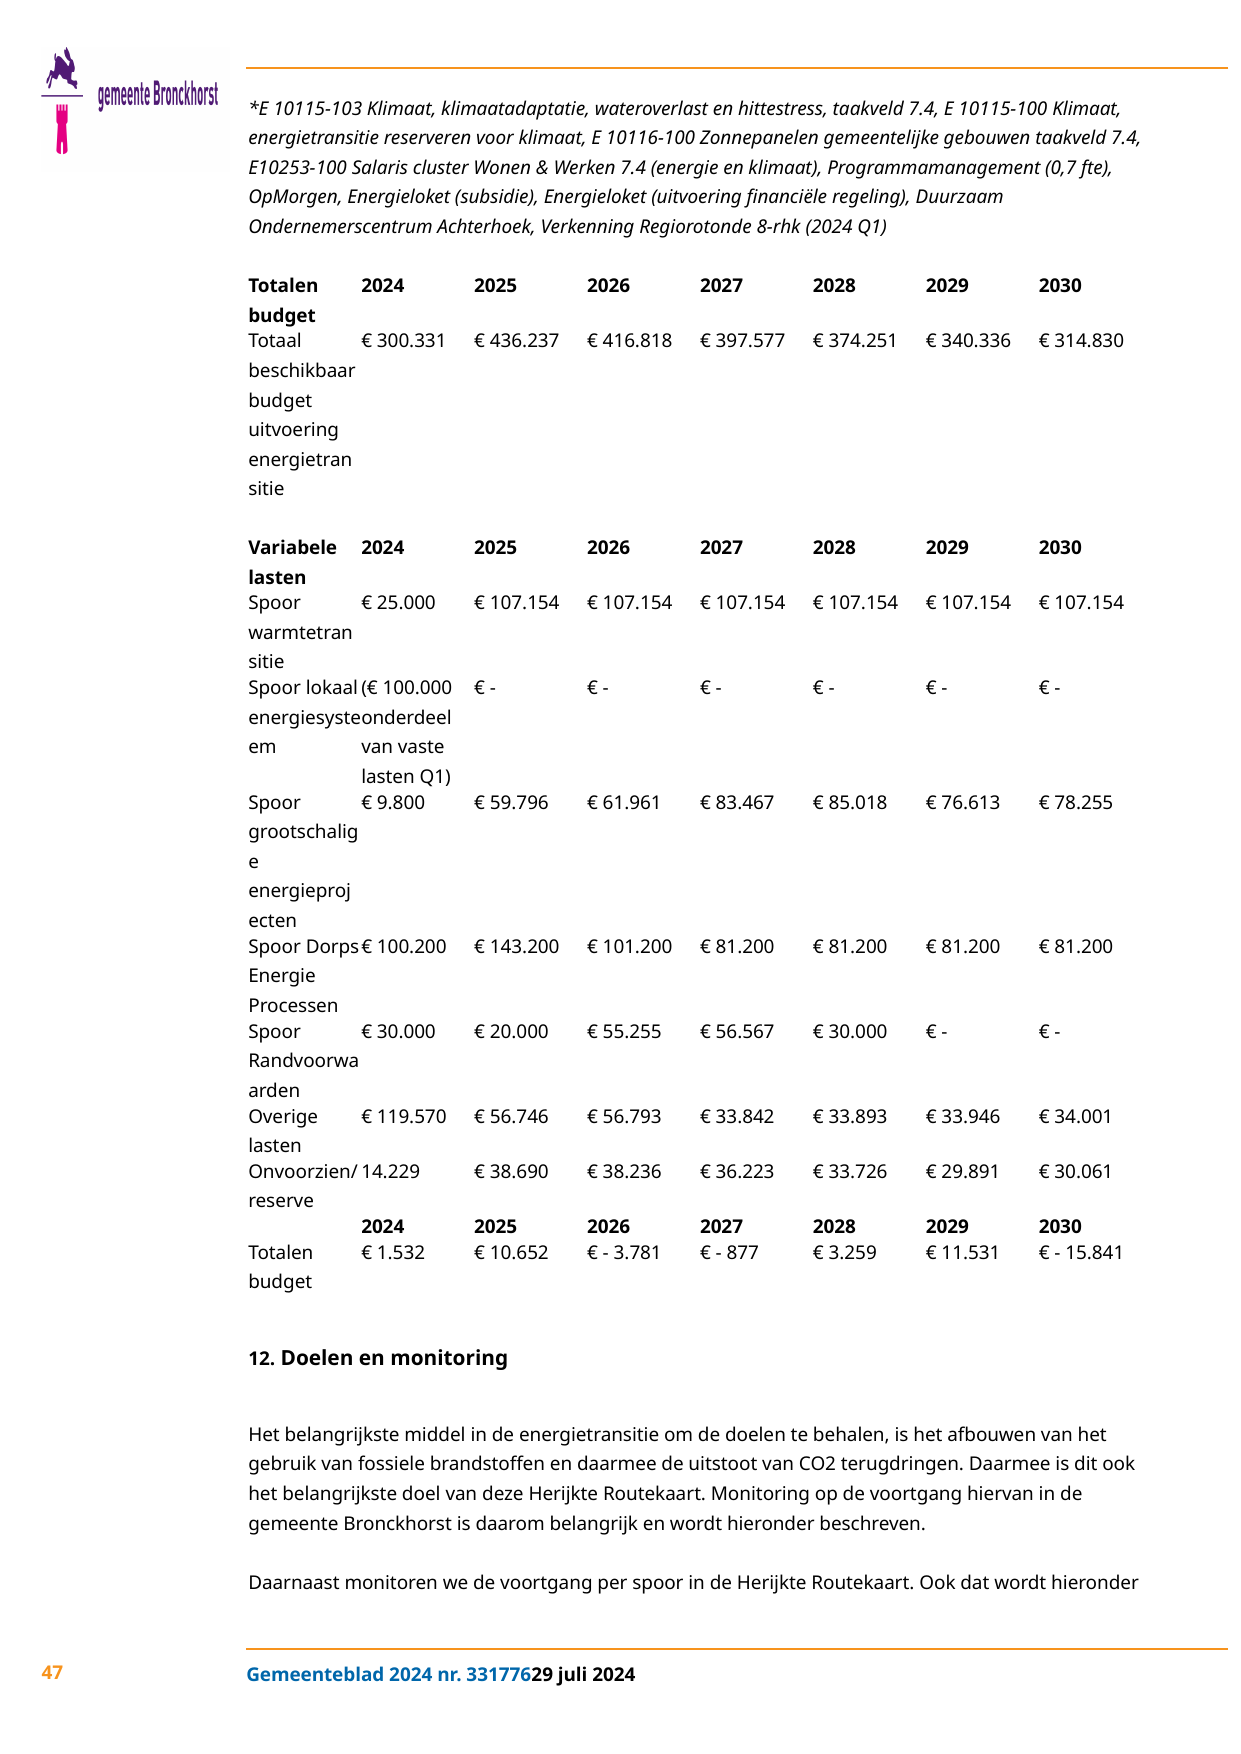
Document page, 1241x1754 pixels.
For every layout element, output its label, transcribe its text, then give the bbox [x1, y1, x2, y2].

table_cell 2029 [926, 1214, 1038, 1239]
table_cell € 33.893 [813, 1103, 926, 1158]
table_cell Spoor Randvoorwaarden [248, 1018, 361, 1103]
table_cell € - [813, 675, 926, 789]
table_cell € 59.796 [474, 789, 587, 933]
table_cell € 374.251 [813, 328, 926, 501]
table_cell Totaal beschikbaar budget uitvoering energietransitie [248, 328, 361, 501]
table_cell € 107.154 [926, 590, 1038, 674]
table_cell 14.229 [361, 1158, 474, 1213]
table_cell € 397.577 [700, 328, 813, 501]
table_header 2027 [700, 534, 813, 589]
table_cell € 83.467 [700, 789, 813, 933]
table_cell (€ 100.000 onderdeel van vaste lasten Q1) [361, 675, 474, 789]
table_cell € 25.000 [361, 590, 474, 674]
text Daarnaast monitoren we de voortgang per spoor in de Herijkte Routekaart. Ook dat wordt hieronder [248, 1569, 1152, 1595]
table_cell € 1.532 [361, 1239, 474, 1294]
table_cell € 100.200 [361, 933, 474, 1018]
table_cell € 436.237 [474, 328, 587, 501]
table_cell € 107.154 [1039, 590, 1152, 674]
table_cell Totalen budget [248, 1239, 361, 1294]
table_cell € 36.223 [700, 1158, 813, 1213]
text Het belangrijkste middel in de energietransitie om de doelen te behalen, is het afbouwen van het gebruik van fossiele brandstoffen en daarmee de uitstoot van CO2 terugdringen. Daarmee is dit ook het belangrijkste doel van deze Herijkte Routekaart. Monitoring op de voortgang hiervan in de gemeente Bronckhorst is daarom belangrijk en wordt hieronder beschreven. [248, 1421, 1152, 1536]
table_header 2028 [813, 534, 926, 589]
table_header 2024 [361, 534, 474, 589]
table_cell € 81.200 [813, 933, 926, 1018]
table_cell € 55.255 [587, 1018, 700, 1103]
table_header 2029 [926, 534, 1038, 589]
table_cell € 29.891 [926, 1158, 1038, 1213]
table_header 2026 [587, 534, 700, 589]
table_cell € 56.746 [474, 1103, 587, 1158]
table_header 2030 [1039, 273, 1152, 328]
table_cell € 107.154 [474, 590, 587, 674]
table_header 2024 [361, 273, 474, 328]
table_cell 2030 [1039, 1214, 1152, 1239]
table_header 2026 [587, 273, 700, 328]
table_cell € 143.200 [474, 933, 587, 1018]
table_cell € 78.255 [1039, 789, 1152, 933]
table_cell € 81.200 [700, 933, 813, 1018]
table_cell € 3.259 [813, 1239, 926, 1294]
table_cell 2024 [361, 1214, 474, 1239]
table_cell Spoor warmtetransitie [248, 590, 361, 674]
table_cell € - [926, 675, 1038, 789]
table_cell 2027 [700, 1214, 813, 1239]
table_cell € - [700, 675, 813, 789]
table_header 2028 [813, 273, 926, 328]
table_cell € 33.946 [926, 1103, 1038, 1158]
table_cell € 33.842 [700, 1103, 813, 1158]
table_header Variabele lasten [248, 534, 361, 589]
table_cell € 34.001 [1039, 1103, 1152, 1158]
picture [41, 47, 231, 172]
table_cell 2026 [587, 1214, 700, 1239]
table_cell 2028 [813, 1214, 926, 1239]
table_cell € 76.613 [926, 789, 1038, 933]
table_cell € 85.018 [813, 789, 926, 933]
table_cell € 30.000 [361, 1018, 474, 1103]
table_cell € 38.236 [587, 1158, 700, 1213]
table_cell € 30.000 [813, 1018, 926, 1103]
table_header Totalen budget [248, 273, 361, 328]
table_header 2029 [926, 273, 1038, 328]
table_cell € - [1039, 1018, 1152, 1103]
text *E 10115-103 Klimaat, klimaatadaptatie, wateroverlast en hittestress, taakveld 7.4, E 10115-100 Klimaat, energietransitie reserveren voor klimaat, E 10116-100 Zonnepanelen gemeentelijke gebouwen taakveld 7.4, E10253-100 Salaris cluster Wonen & Werken 7.4 (energie en klimaat), Programmamanagement (0,7 fte), OpMorgen, Energieloket (subsidie), Energieloket (uitvoering financiële regeling), Duurzaam Ondernemerscentrum Achterhoek, Verkenning Regiorotonde 8-rhk (2024 Q1) [248, 95, 1152, 239]
table_cell € 300.331 [361, 328, 474, 501]
table_cell € 61.961 [587, 789, 700, 933]
table_cell € 81.200 [926, 933, 1038, 1018]
table_cell Spoor lokaal energiesysteem [248, 675, 361, 789]
table_cell [248, 1214, 361, 1239]
table_cell € - 3.781 [587, 1239, 700, 1294]
table_cell € 11.531 [926, 1239, 1038, 1294]
table_cell € 33.726 [813, 1158, 926, 1213]
table_cell € - [474, 675, 587, 789]
table_header 2030 [1039, 534, 1152, 589]
table_cell € - [587, 675, 700, 789]
table_cell € - [1039, 675, 1152, 789]
table_cell € - 877 [700, 1239, 813, 1294]
table_cell € 81.200 [1039, 933, 1152, 1018]
table_cell € - [926, 1018, 1038, 1103]
table_cell € 416.818 [587, 328, 700, 501]
table_cell Spoor grootschalige energieprojecten [248, 789, 361, 933]
table_cell € 340.336 [926, 328, 1038, 501]
table_header 2027 [700, 273, 813, 328]
table_cell € 314.830 [1039, 328, 1152, 501]
table_cell 2025 [474, 1214, 587, 1239]
table_cell € 107.154 [700, 590, 813, 674]
table_cell € 38.690 [474, 1158, 587, 1213]
table_cell € 107.154 [587, 590, 700, 674]
table_cell Onvoorzien/reserve [248, 1158, 361, 1213]
table_cell € 56.793 [587, 1103, 700, 1158]
table_cell € - 15.841 [1039, 1239, 1152, 1294]
table_cell € 56.567 [700, 1018, 813, 1103]
table_header 2025 [474, 273, 587, 328]
table_cell € 10.652 [474, 1239, 587, 1294]
table_cell € 20.000 [474, 1018, 587, 1103]
table_cell € 9.800 [361, 789, 474, 933]
table_cell € 101.200 [587, 933, 700, 1018]
table_header 2025 [474, 534, 587, 589]
table_cell € 107.154 [813, 590, 926, 674]
table_cell Spoor Dorps Energie Processen [248, 933, 361, 1018]
text 12. Doelen en monitoring [248, 1343, 1152, 1372]
table_cell € 30.061 [1039, 1158, 1152, 1213]
table_cell Overige lasten [248, 1103, 361, 1158]
table_cell € 119.570 [361, 1103, 474, 1158]
